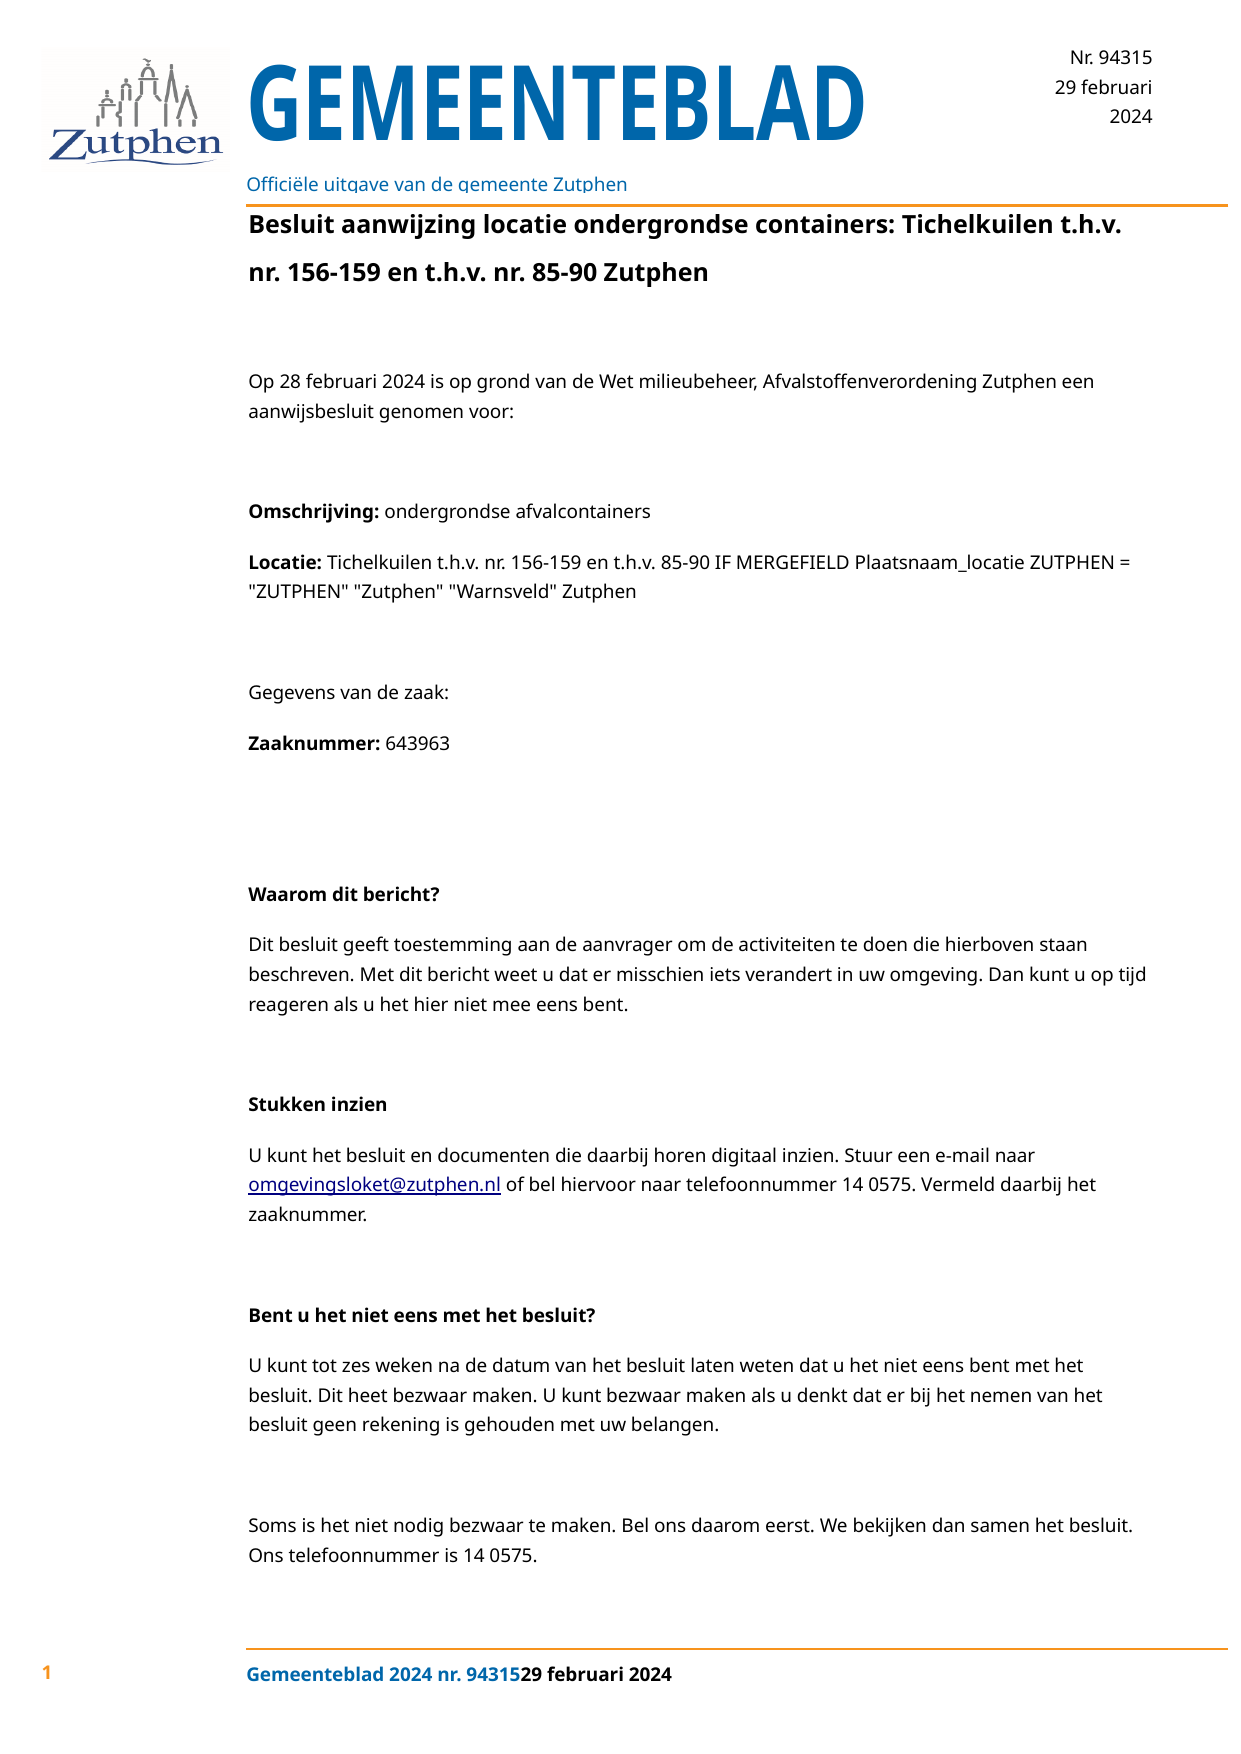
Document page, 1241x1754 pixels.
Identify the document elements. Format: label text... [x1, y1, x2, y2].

text Op 28 februari 2024 is op grond van de Wet milieubeheer, Afvalstoffenverordening Zutphen een aanwijsbesluit genomen voor: [248, 368, 1152, 424]
text Bent u het niet eens met het besluit? [248, 1302, 1152, 1328]
text Zaaknummer: 643963 [248, 730, 1152, 756]
text Omschrijving: ondergrondse afvalcontainers [248, 499, 1152, 524]
text Besluit aanwijzing locatie ondergrondse containers: Tichelkuilen t.h.v. nr. 156-159 en t.h.v. nr. 85-90 Zutphen [248, 207, 1152, 288]
text Dit besluit geeft toestemming aan de aanvrager om de activiteiten te doen die hierboven staan beschreven. Met dit bericht weet u dat er misschien iets verandert in uw omgeving. Dan kunt u op tijd reageren als u het hier niet mee eens bent. [248, 932, 1152, 1017]
text Gegevens van de zaak: [248, 679, 1152, 705]
text Waarom dit bericht? [248, 881, 1152, 907]
text Locatie: Tichelkuilen t.h.v. nr. 156-159 en t.h.v. 85-90 IF MERGEFIELD Plaatsnaam_locatie ZUTPHEN = "ZUTPHEN" "Zutphen" "Warnsveld" Zutphen [248, 549, 1152, 604]
text U kunt het besluit en documenten die daarbij horen digitaal inzien. Stuur een e-mail naar omgevingsloket@zutphen.nl of bel hiervoor naar telefoonnummer 14 0575. Vermeld daarbij het zaaknummer. [248, 1142, 1152, 1227]
text Soms is het niet nodig bezwaar te maken. Bel ons daarom eerst. We bekijken dan samen het besluit. Ons telefoonnummer is 14 0575. [248, 1512, 1152, 1568]
text U kunt tot zes weken na de datum van het besluit laten weten dat u het niet eens bent met het besluit. Dit heet bezwaar maken. U kunt bezwaar maken als u denkt dat er bij het nemen van het besluit geen rekening is gehouden met uw belangen. [248, 1352, 1152, 1437]
picture [41, 47, 231, 172]
text Stukken inzien [248, 1092, 1152, 1117]
